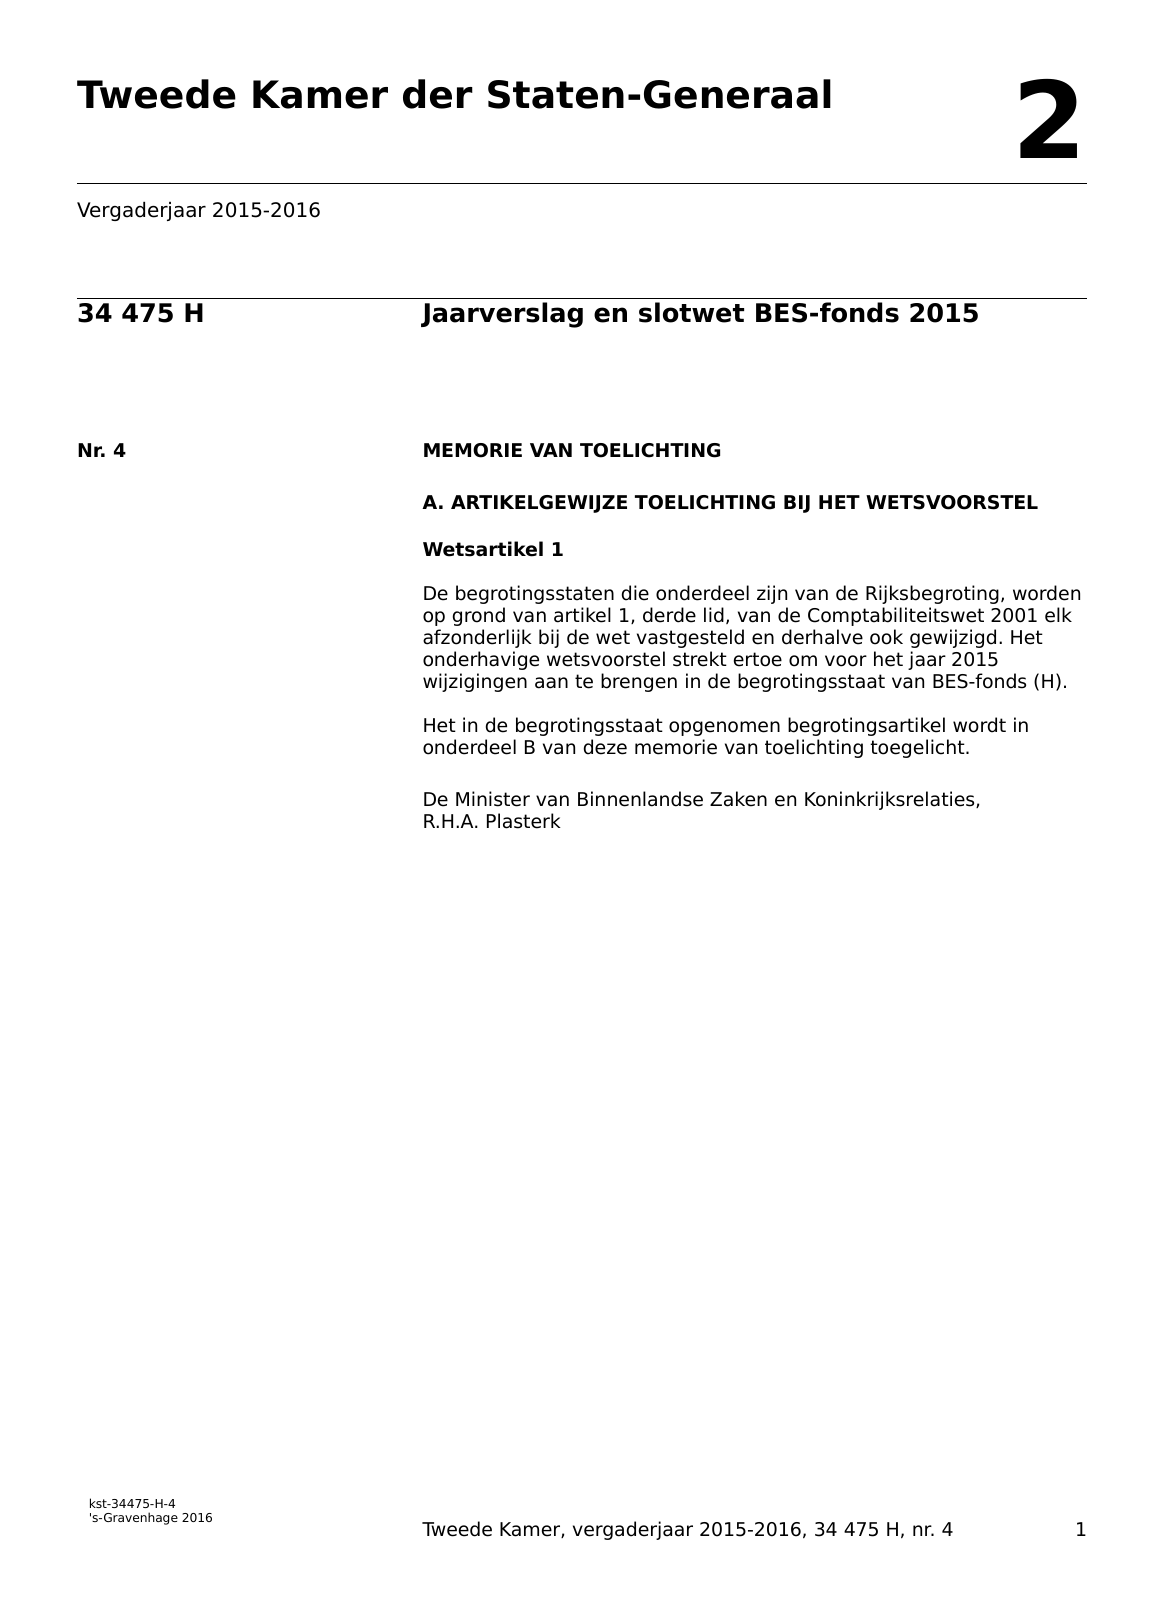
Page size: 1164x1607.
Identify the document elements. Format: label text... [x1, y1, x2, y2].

table_header 2 [886, 59, 1087, 183]
text 's-Gravenhage 2016 [88, 1511, 323, 1525]
text De Minister van Binnenlandse Zaken en Koninkrijksrelaties, R.H.A. Plasterk [422, 789, 1087, 833]
subtitle 34 475 H Jaarverslag en slotwet BES-fonds 2015 [77, 299, 1087, 329]
text De begrotingsstaten die onderdeel zijn van de Rijksbegroting, worden op grond van artikel 1, derde lid, van de Comptabiliteitswet 2001 elk afzonderlijk bij de wet vastgesteld en derhalve ook gewijzigd. Het onderhavige wetsvoorstel strekt ertoe om voor het jaar 2015 wijzigingen aan te brengen in de begrotingsstaat van BES-fonds (H). [422, 583, 1087, 693]
text kst-34475-H-4 [88, 1497, 323, 1511]
table_header Tweede Kamer der Staten-Generaal [77, 59, 886, 183]
table_cell Vergaderjaar 2015-2016 [77, 184, 1087, 298]
text Het in de begrotingsstaat opgenomen begrotingsartikel wordt in onderdeel B van deze memorie van toelichting toegelicht. [422, 715, 1087, 759]
subtitle Nr. 4 MEMORIE VAN TOELICHTING [77, 440, 1087, 462]
subtitle Wetsartikel 1 [422, 539, 1087, 561]
subtitle A. ARTIKELGEWIJZE TOELICHTING BIJ HET WETSVOORSTEL [422, 492, 1087, 514]
